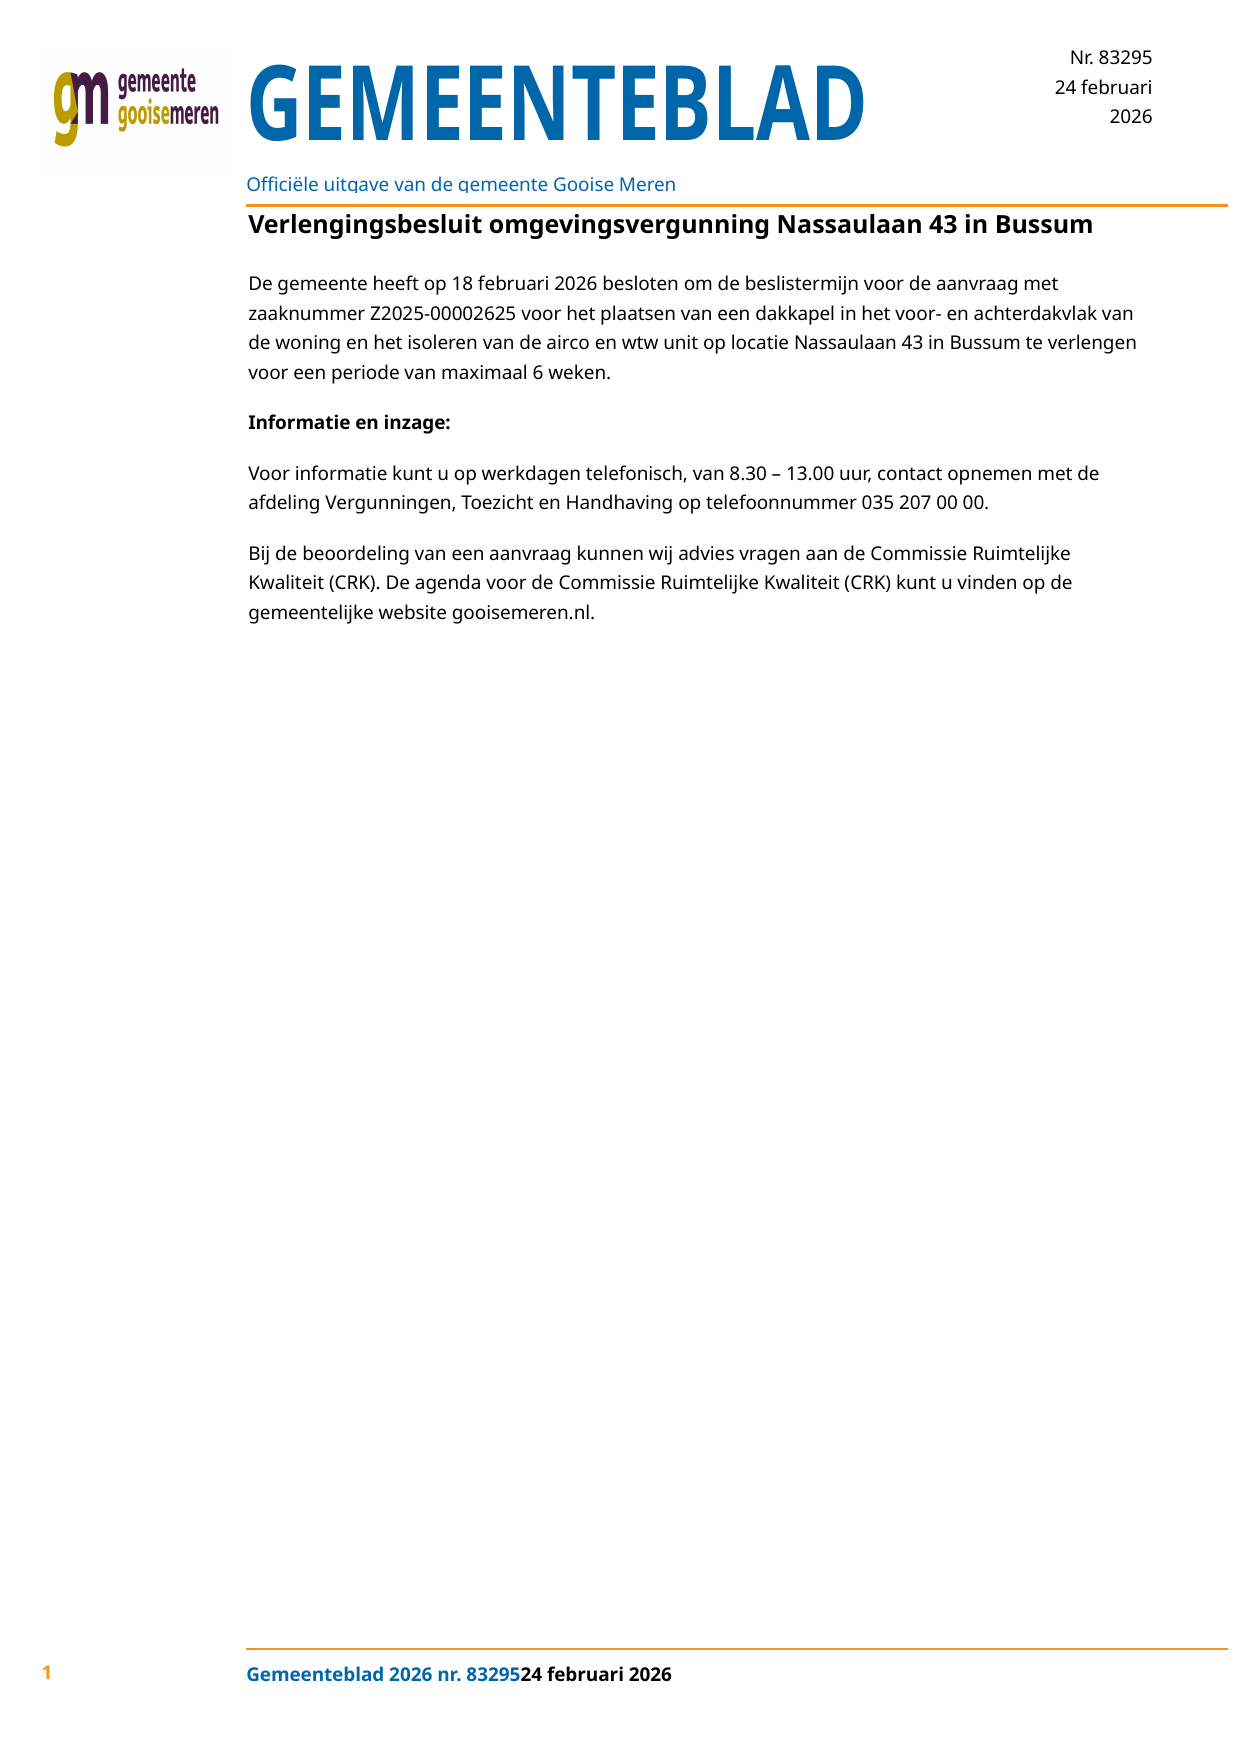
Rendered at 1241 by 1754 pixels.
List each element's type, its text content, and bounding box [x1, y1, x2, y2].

text Voor informatie kunt u op werkdagen telefonisch, van 8.30 – 13.00 uur, contact opnemen met de afdeling Vergunningen, Toezicht en Handhaving op telefoonnummer 035 207 00 00. [248, 460, 1152, 515]
text Verlengingsbesluit omgevingsvergunning Nassaulaan 43 in Bussum [248, 207, 1152, 241]
text Informatie en inzage: [248, 409, 1152, 435]
text Bij de beoordeling van een aanvraag kunnen wij advies vragen aan de Commissie Ruimtelijke Kwaliteit (CRK). De agenda voor de Commissie Ruimtelijke Kwaliteit (CRK) kunt u vinden op de gemeentelijke website gooisemeren.nl. [248, 540, 1152, 625]
picture [41, 47, 231, 172]
text De gemeente heeft op 18 februari 2026 besloten om de beslistermijn voor de aanvraag met zaaknummer Z2025-00002625 voor het plaatsen van een dakkapel in het voor- en achterdakvlak van de woning en het isoleren van de airco en wtw unit op locatie Nassaulaan 43 in Bussum te verlengen voor een periode van maximaal 6 weken. [248, 270, 1152, 385]
